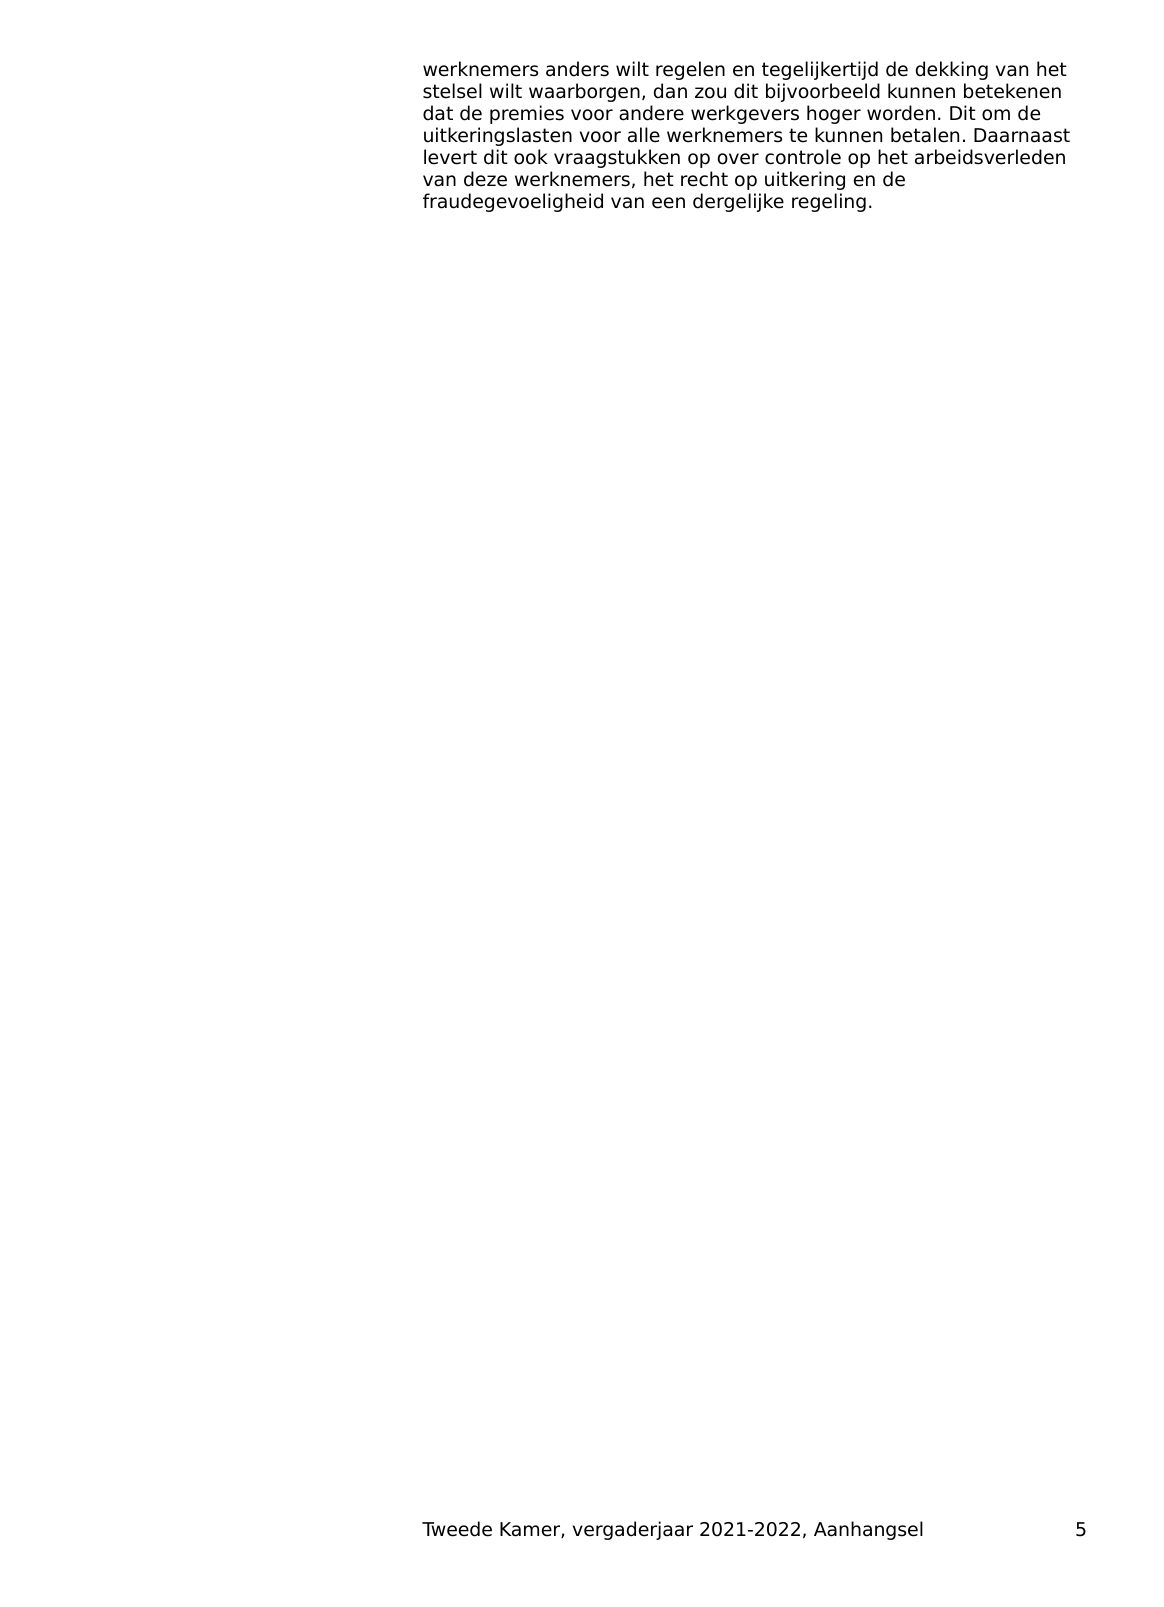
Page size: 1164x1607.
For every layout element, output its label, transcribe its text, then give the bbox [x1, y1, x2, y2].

text werknemers anders wilt regelen en tegelijkertijd de dekking van het stelsel wilt waarborgen, dan zou dit bijvoorbeeld kunnen betekenen dat de premies voor andere werkgevers hoger worden. Dit om de uitkeringslasten voor alle werknemers te kunnen betalen. Daarnaast levert dit ook vraagstukken op over controle op het arbeidsverleden van deze werknemers, het recht op uitkering en de fraudegevoeligheid van een dergelijke regeling. [422, 59, 1087, 213]
